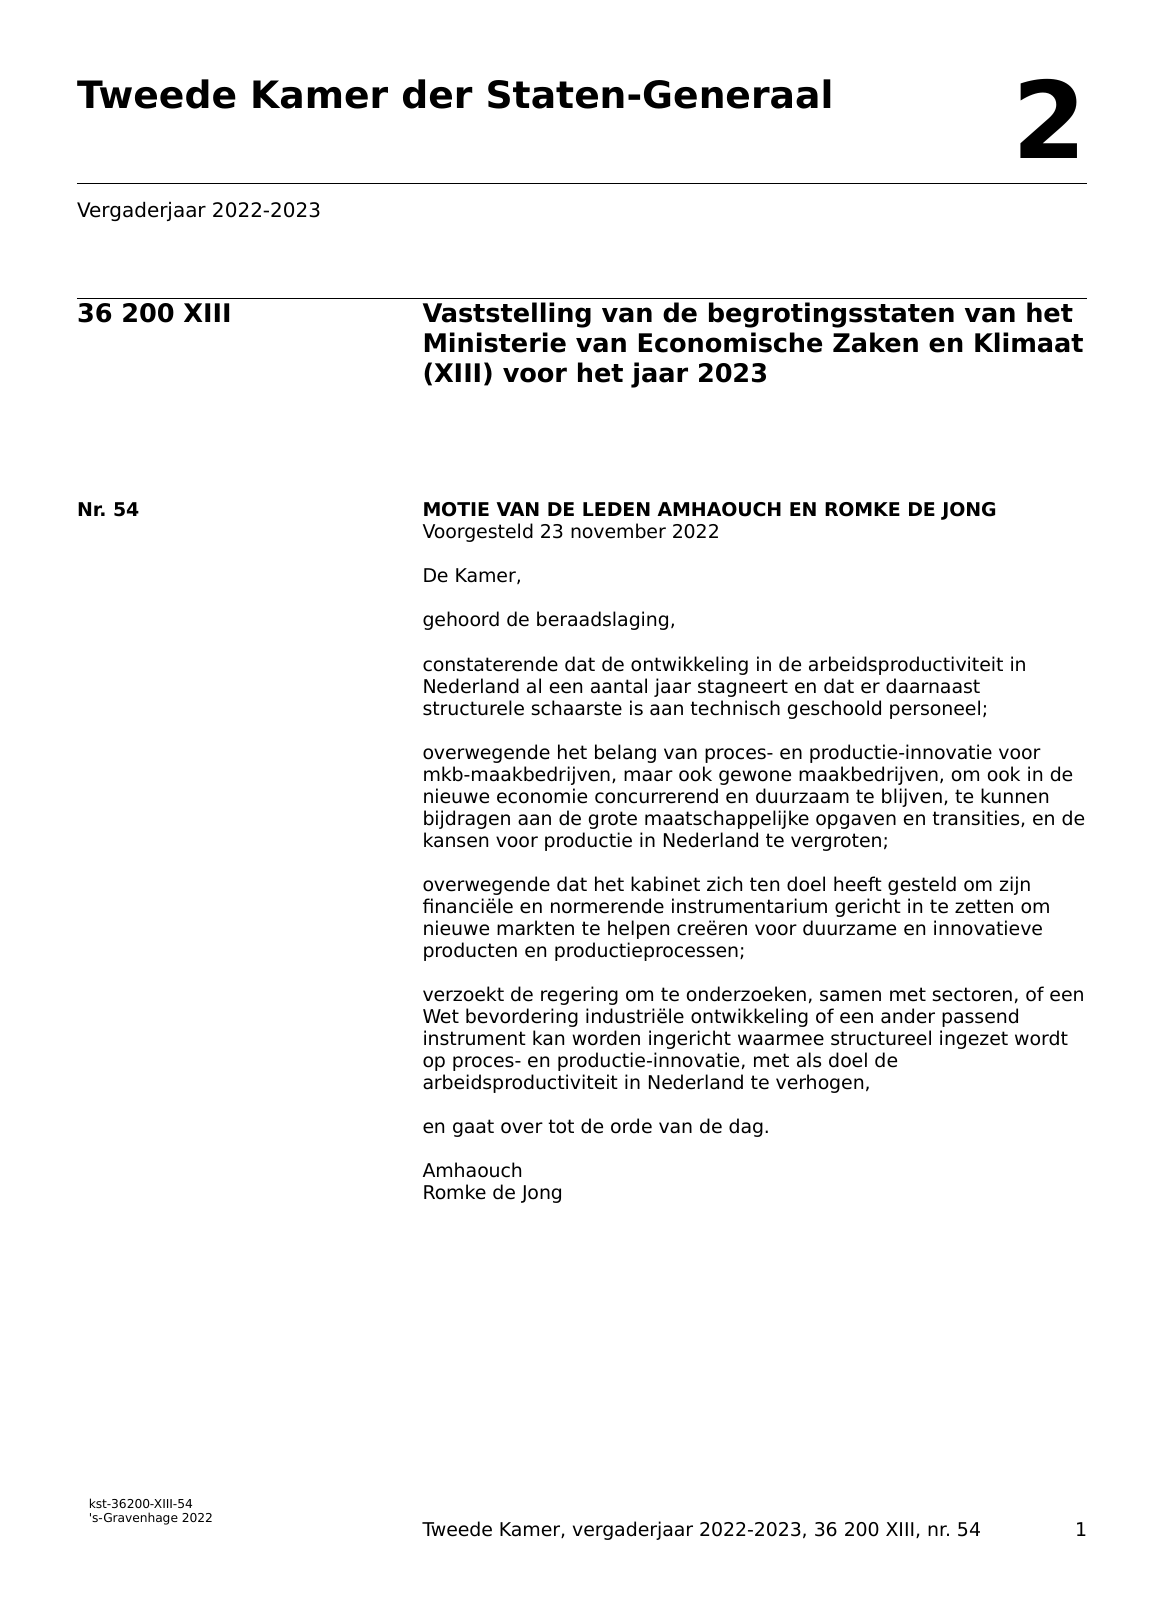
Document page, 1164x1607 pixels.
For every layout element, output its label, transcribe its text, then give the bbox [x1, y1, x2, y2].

text overwegende het belang van proces- en productie-innovatie voor mkb-maakbedrijven, maar ook gewone maakbedrijven, om ook in de nieuwe economie concurrerend en duurzaam te blijven, te kunnen bijdragen aan de grote maatschappelijke opgaven en transities, en de kansen voor productie in Nederland te vergroten; [422, 742, 1087, 852]
text Voorgesteld 23 november 2022 [422, 521, 1087, 543]
text 's-Gravenhage 2022 [88, 1511, 323, 1525]
subtitle Nr. 54 MOTIE VAN DE LEDEN AMHAOUCH EN ROMKE DE JONG [77, 499, 1087, 521]
text kst-36200-XIII-54 [88, 1497, 323, 1511]
table_cell Vergaderjaar 2022-2023 [77, 184, 1087, 298]
subtitle 36 200 XIII Vaststelling van de begrotingsstaten van het Ministerie van Economische Zaken en Klimaat (XIII) voor het jaar 2023 [77, 299, 1087, 388]
text Romke de Jong [422, 1182, 1087, 1204]
text overwegende dat het kabinet zich ten doel heeft gesteld om zijn financiële en normerende instrumentarium gericht in te zetten om nieuwe markten te helpen creëren voor duurzame en innovatieve producten en productieprocessen; [422, 874, 1087, 962]
text Amhaouch [422, 1160, 1087, 1182]
table_header 2 [886, 59, 1087, 183]
text gehoord de beraadslaging, [422, 609, 1087, 631]
table_header Tweede Kamer der Staten-Generaal [77, 59, 886, 183]
text verzoekt de regering om te onderzoeken, samen met sectoren, of een Wet bevordering industriële ontwikkeling of een ander passend instrument kan worden ingericht waarmee structureel ingezet wordt op proces- en productie-innovatie, met als doel de arbeidsproductiviteit in Nederland te verhogen, [422, 984, 1087, 1094]
text De Kamer, [422, 565, 1087, 587]
text en gaat over tot de orde van de dag. [422, 1116, 1087, 1138]
text constaterende dat de ontwikkeling in de arbeidsproductiviteit in Nederland al een aantal jaar stagneert en dat er daarnaast structurele schaarste is aan technisch geschoold personeel; [422, 653, 1087, 719]
